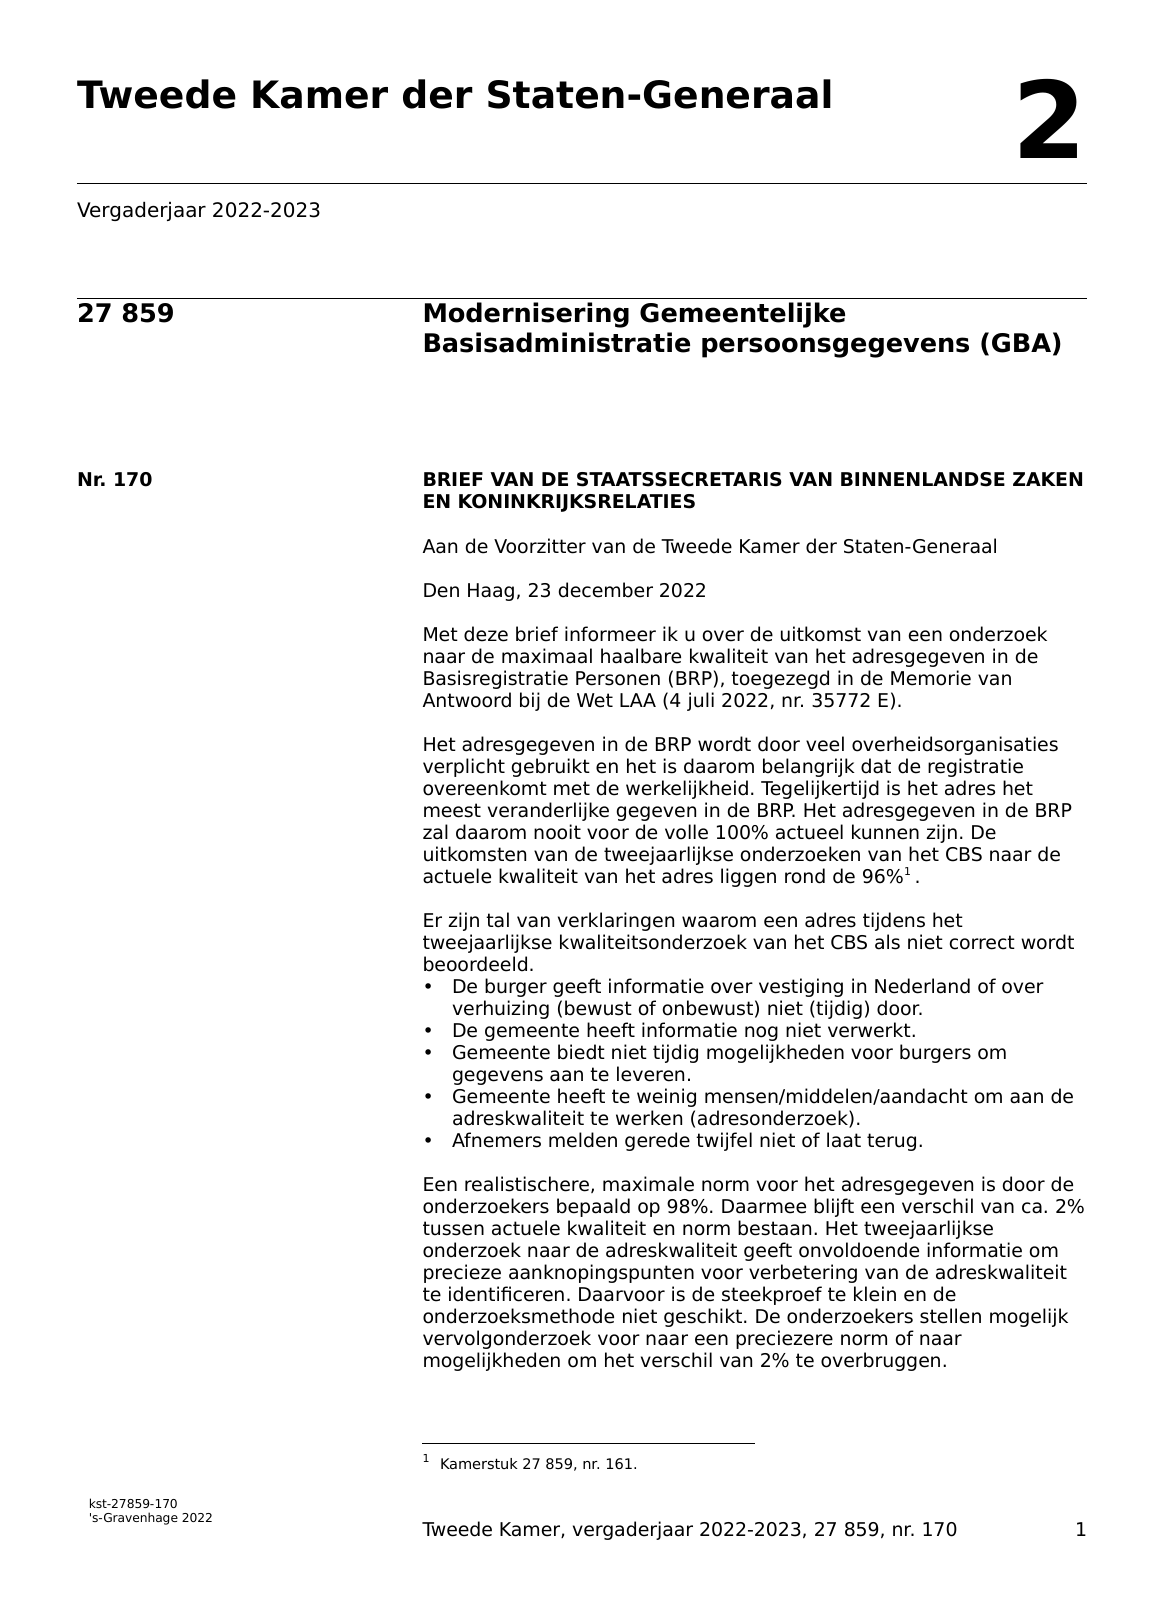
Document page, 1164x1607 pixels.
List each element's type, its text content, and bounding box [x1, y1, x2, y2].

table_header 2 [886, 59, 1087, 183]
text Het adresgegeven in de BRP wordt door veel overheidsorganisaties verplicht gebruikt en het is daarom belangrijk dat de registratie overeenkomt met de werkelijkheid. Tegelijkertijd is het adres het meest veranderlijke gegeven in de BRP. Het adresgegeven in de BRP zal daarom nooit voor de volle 100% actueel kunnen zijn. De uitkomsten van de tweejaarlijkse onderzoeken van het CBS naar de actuele kwaliteit van het adres liggen rond de 96%. [422, 734, 1087, 888]
text Met deze brief informeer ik u over de uitkomst van een onderzoek naar de maximaal haalbare kwaliteit van het adresgegeven in de Basisregistratie Personen (BRP), toegezegd in de Memorie van Antwoord bij de Wet LAA (4 juli 2022, nr. 35772 E). [422, 624, 1087, 712]
text • De gemeente heeft informatie nog niet verwerkt. [422, 1020, 1087, 1042]
subtitle Nr. 170 BRIEF VAN DE STAATSSECRETARIS VAN BINNENLANDSE ZAKEN EN KONINKRIJKSRELATIES [77, 469, 1087, 513]
text Een realistischere, maximale norm voor het adresgegeven is door de onderzoekers bepaald op 98%. Daarmee blijft een verschil van ca. 2% tussen actuele kwaliteit en norm bestaan. Het tweejaarlijkse onderzoek naar de adreskwaliteit geeft onvoldoende informatie om precieze aanknopingspunten voor verbetering van de adreskwaliteit te identificeren. Daarvoor is de steekproef te klein en de onderzoeksmethode niet geschikt. De onderzoekers stellen mogelijk vervolgonderzoek voor naar een preciezere norm of naar mogelijkheden om het verschil van 2% te overbruggen. [422, 1174, 1087, 1372]
text Aan de Voorzitter van de Tweede Kamer der Staten-Generaal [422, 536, 1087, 557]
subtitle 27 859 Modernisering Gemeentelijke Basisadministratie persoonsgegevens (GBA) [77, 299, 1087, 358]
text • Gemeente biedt niet tijdig mogelijkheden voor burgers om gegevens aan te leveren. [422, 1042, 1087, 1086]
text • Afnemers melden gerede twijfel niet of laat terug. [422, 1130, 1087, 1152]
table_header Tweede Kamer der Staten-Generaal [77, 59, 886, 183]
table_cell Vergaderjaar 2022-2023 [77, 184, 1087, 298]
text kst-27859-170 [88, 1497, 323, 1511]
text • Gemeente heeft te weinig mensen/middelen/aandacht om aan de adreskwaliteit te werken (adresonderzoek). [422, 1086, 1087, 1130]
text 's-Gravenhage 2022 [88, 1511, 323, 1525]
text Kamerstuk 27 859, nr. 161. [422, 1452, 1087, 1474]
text Er zijn tal van verklaringen waarom een adres tijdens het tweejaarlijkse kwaliteitsonderzoek van het CBS als niet correct wordt beoordeeld. [422, 910, 1087, 976]
text • De burger geeft informatie over vestiging in Nederland of over verhuizing (bewust of onbewust) niet (tijdig) door. [422, 976, 1087, 1020]
text Den Haag, 23 december 2022 [422, 580, 1087, 602]
